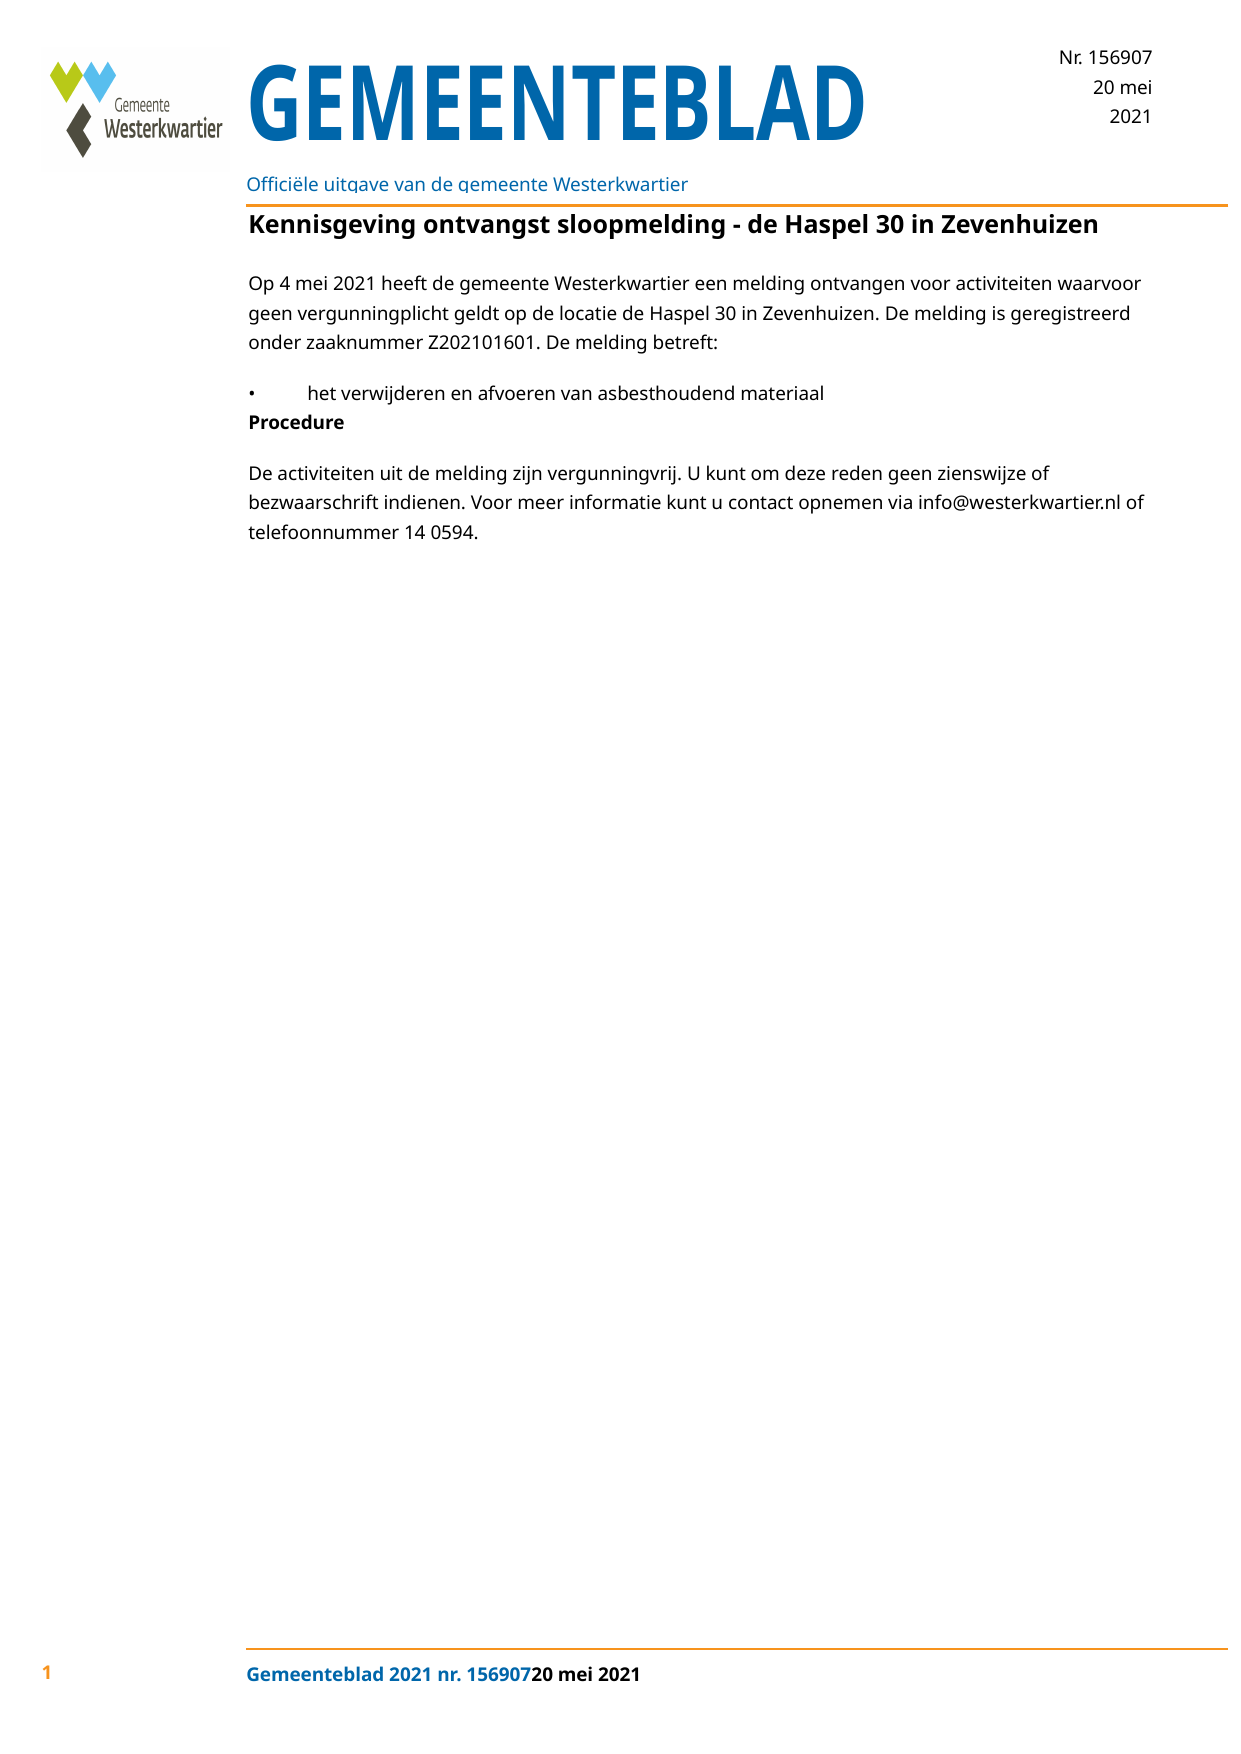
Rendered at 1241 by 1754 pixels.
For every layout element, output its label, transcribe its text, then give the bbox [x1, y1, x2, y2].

text Kennisgeving ontvangst sloopmelding - de Haspel 30 in Zevenhuizen [248, 207, 1152, 241]
list het verwijderen en afvoeren van asbesthoudend materiaal [248, 380, 1152, 406]
picture [41, 47, 231, 172]
text Procedure [248, 409, 1152, 435]
text Op 4 mei 2021 heeft de gemeente Westerkwartier een melding ontvangen voor activiteiten waarvoor geen vergunningplicht geldt op de locatie de Haspel 30 in Zevenhuizen. De melding is geregistreerd onder zaaknummer Z202101601. De melding betreft: [248, 270, 1152, 355]
text De activiteiten uit de melding zijn vergunningvrij. U kunt om deze reden geen zienswijze of bezwaarschrift indienen. Voor meer informatie kunt u contact opnemen via info@westerkwartier.nl of telefoonnummer 14 0594. [248, 460, 1152, 545]
